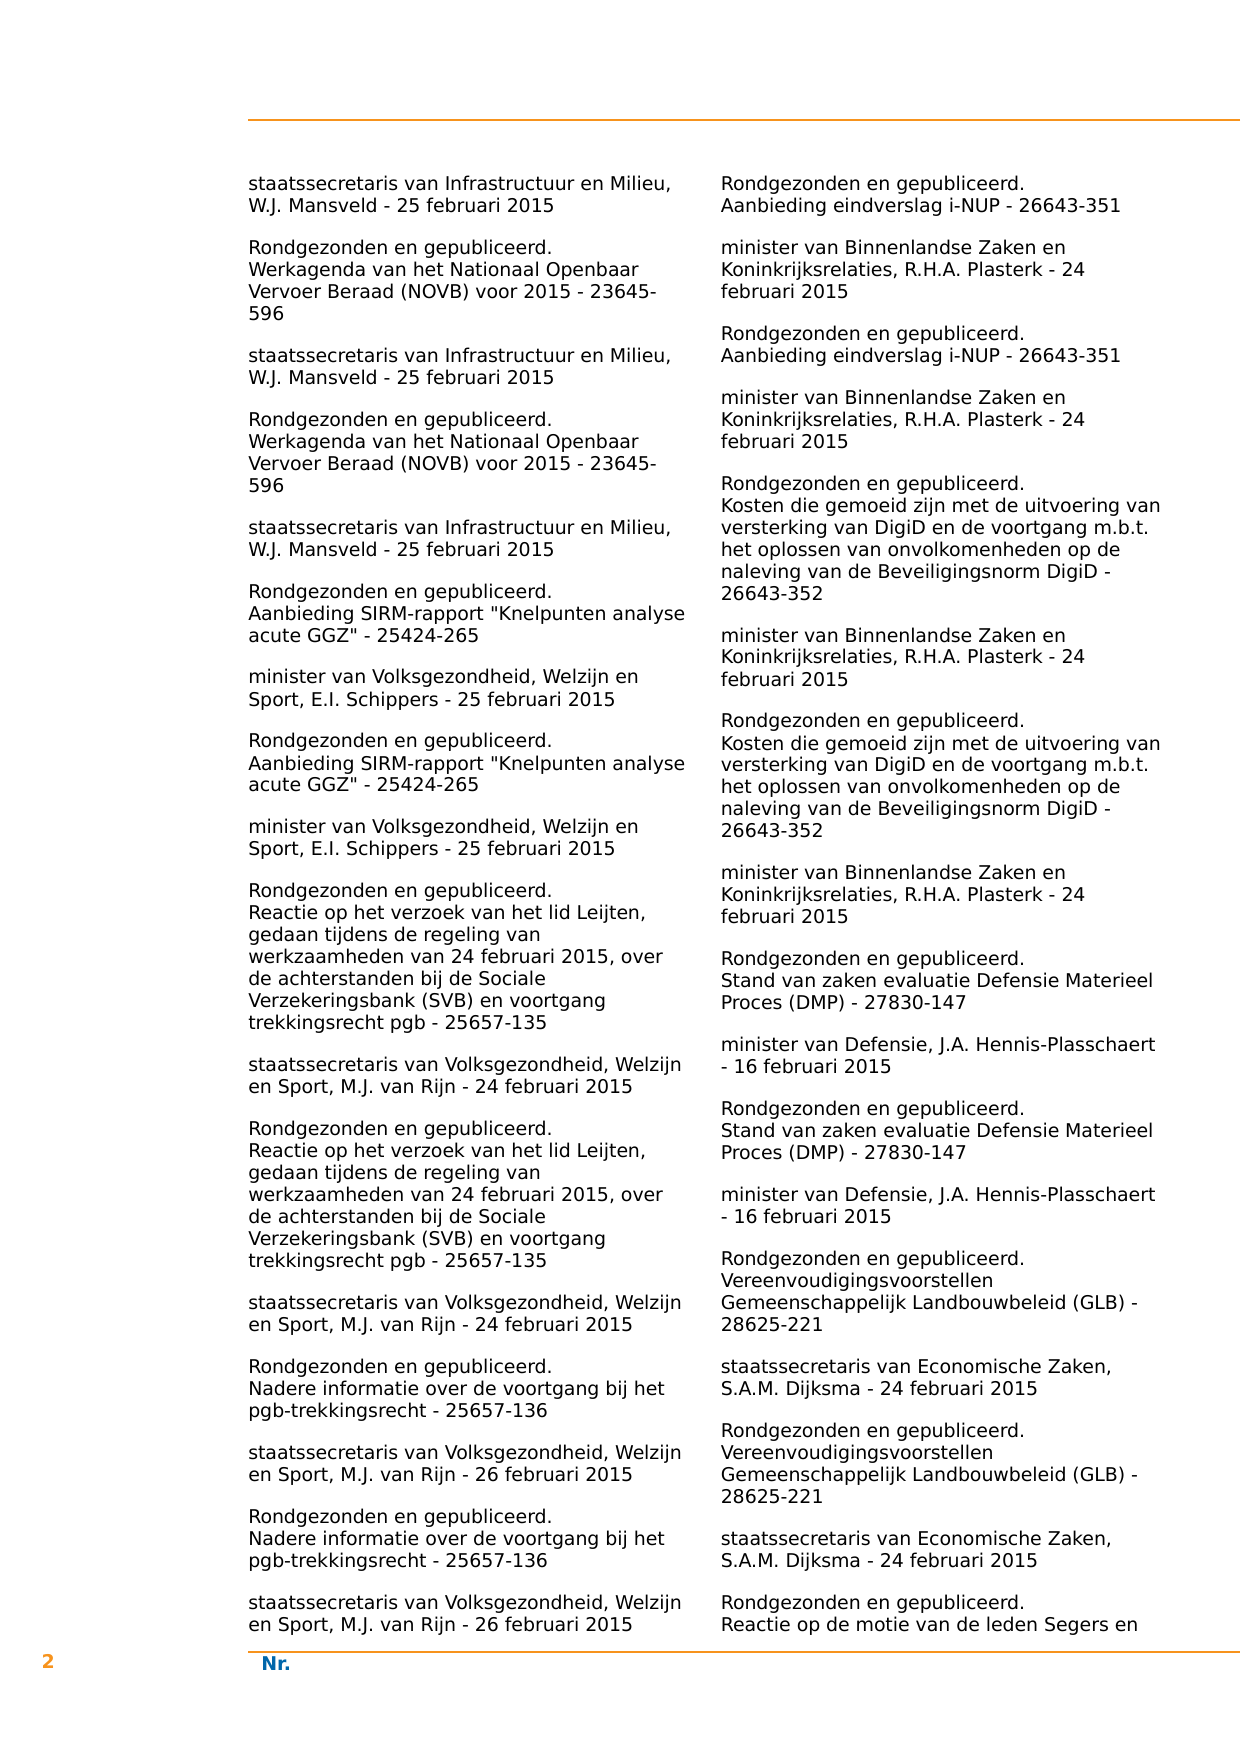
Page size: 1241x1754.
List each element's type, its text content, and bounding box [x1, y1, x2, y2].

text staatssecretaris van Volksgezondheid, Welzijn en Sport, M.J. van Rijn - 26 februari 2015 [248, 1592, 691, 1636]
text Stand van zaken evaluatie Defensie Materieel Proces (DMP) - 27830-147 [721, 1120, 1163, 1164]
text staatssecretaris van Volksgezondheid, Welzijn en Sport, M.J. van Rijn - 24 februari 2015 [248, 1054, 691, 1098]
text Rondgezonden en gepubliceerd. [248, 1118, 691, 1140]
text Reactie op de motie van de leden Segers en [721, 1614, 1163, 1636]
text Rondgezonden en gepubliceerd. [721, 1098, 1163, 1120]
text staatssecretaris van Volksgezondheid, Welzijn en Sport, M.J. van Rijn - 26 februari 2015 [248, 1442, 691, 1486]
text staatssecretaris van Infrastructuur en Milieu, W.J. Mansveld - 25 februari 2015 [248, 173, 691, 217]
text minister van Binnenlandse Zaken en Koninkrijksrelaties, R.H.A. Plasterk - 24 februari 2015 [721, 237, 1163, 303]
text Rondgezonden en gepubliceerd. [248, 409, 691, 431]
text Rondgezonden en gepubliceerd. [721, 323, 1163, 345]
text Aanbieding eindverslag i-NUP - 26643-351 [721, 345, 1163, 367]
text Werkagenda van het Nationaal Openbaar Vervoer Beraad (NOVB) voor 2015 - 23645-596 [248, 259, 691, 325]
text Werkagenda van het Nationaal Openbaar Vervoer Beraad (NOVB) voor 2015 - 23645-596 [248, 431, 691, 497]
text Reactie op het verzoek van het lid Leijten, gedaan tijdens de regeling van werkzaamheden van 24 februari 2015, over de achterstanden bij de Sociale Verzekeringsbank (SVB) en voortgang trekkingsrecht pgb - 25657-135 [248, 1140, 691, 1272]
text minister van Binnenlandse Zaken en Koninkrijksrelaties, R.H.A. Plasterk - 24 februari 2015 [721, 387, 1163, 453]
text Vereenvoudigingsvoorstellen Gemeenschappelijk Landbouwbeleid (GLB) - 28625-221 [721, 1442, 1163, 1508]
text minister van Defensie, J.A. Hennis-Plasschaert - 16 februari 2015 [721, 1184, 1163, 1228]
text Rondgezonden en gepubliceerd. [721, 948, 1163, 970]
text minister van Defensie, J.A. Hennis-Plasschaert - 16 februari 2015 [721, 1034, 1163, 1078]
text Stand van zaken evaluatie Defensie Materieel Proces (DMP) - 27830-147 [721, 970, 1163, 1014]
text Aanbieding eindverslag i-NUP - 26643-351 [721, 195, 1163, 217]
text staatssecretaris van Infrastructuur en Milieu, W.J. Mansveld - 25 februari 2015 [248, 345, 691, 389]
text Kosten die gemoeid zijn met de uitvoering van versterking van DigiD en de voortgang m.b.t. het oplossen van onvolkomenheden op de naleving van de Beveiligingsnorm DigiD - 26643-352 [721, 494, 1163, 604]
text Rondgezonden en gepubliceerd. [248, 1356, 691, 1378]
text Rondgezonden en gepubliceerd. [248, 1506, 691, 1528]
text Rondgezonden en gepubliceerd. [248, 730, 691, 752]
text Rondgezonden en gepubliceerd. [248, 237, 691, 259]
text Kosten die gemoeid zijn met de uitvoering van versterking van DigiD en de voortgang m.b.t. het oplossen van onvolkomenheden op de naleving van de Beveiligingsnorm DigiD - 26643-352 [721, 732, 1163, 842]
text Rondgezonden en gepubliceerd. [248, 581, 691, 602]
text staatssecretaris van Infrastructuur en Milieu, W.J. Mansveld - 25 februari 2015 [248, 517, 691, 561]
text Rondgezonden en gepubliceerd. [721, 1420, 1163, 1442]
text Rondgezonden en gepubliceerd. [248, 880, 691, 902]
text Vereenvoudigingsvoorstellen Gemeenschappelijk Landbouwbeleid (GLB) - 28625-221 [721, 1270, 1163, 1336]
text Reactie op het verzoek van het lid Leijten, gedaan tijdens de regeling van werkzaamheden van 24 februari 2015, over de achterstanden bij de Sociale Verzekeringsbank (SVB) en voortgang trekkingsrecht pgb - 25657-135 [248, 902, 691, 1034]
text Rondgezonden en gepubliceerd. [721, 1248, 1163, 1270]
text Nadere informatie over de voortgang bij het pgb-trekkingsrecht - 25657-136 [248, 1528, 691, 1572]
text Rondgezonden en gepubliceerd. [721, 1592, 1163, 1614]
text staatssecretaris van Economische Zaken, S.A.M. Dijksma - 24 februari 2015 [721, 1356, 1163, 1400]
text Rondgezonden en gepubliceerd. [721, 473, 1163, 494]
text minister van Volksgezondheid, Welzijn en Sport, E.I. Schippers - 25 februari 2015 [248, 666, 691, 710]
text staatssecretaris van Economische Zaken, S.A.M. Dijksma - 24 februari 2015 [721, 1528, 1163, 1572]
text minister van Binnenlandse Zaken en Koninkrijksrelaties, R.H.A. Plasterk - 24 februari 2015 [721, 862, 1163, 928]
text Aanbieding SIRM-rapport "Knelpunten analyse acute GGZ" - 25424-265 [248, 752, 691, 796]
text Rondgezonden en gepubliceerd. [721, 173, 1163, 195]
text minister van Volksgezondheid, Welzijn en Sport, E.I. Schippers - 25 februari 2015 [248, 816, 691, 860]
text minister van Binnenlandse Zaken en Koninkrijksrelaties, R.H.A. Plasterk - 24 februari 2015 [721, 624, 1163, 690]
text Nadere informatie over de voortgang bij het pgb-trekkingsrecht - 25657-136 [248, 1378, 691, 1422]
text Rondgezonden en gepubliceerd. [721, 710, 1163, 732]
text Aanbieding SIRM-rapport "Knelpunten analyse acute GGZ" - 25424-265 [248, 602, 691, 646]
text staatssecretaris van Volksgezondheid, Welzijn en Sport, M.J. van Rijn - 24 februari 2015 [248, 1292, 691, 1336]
